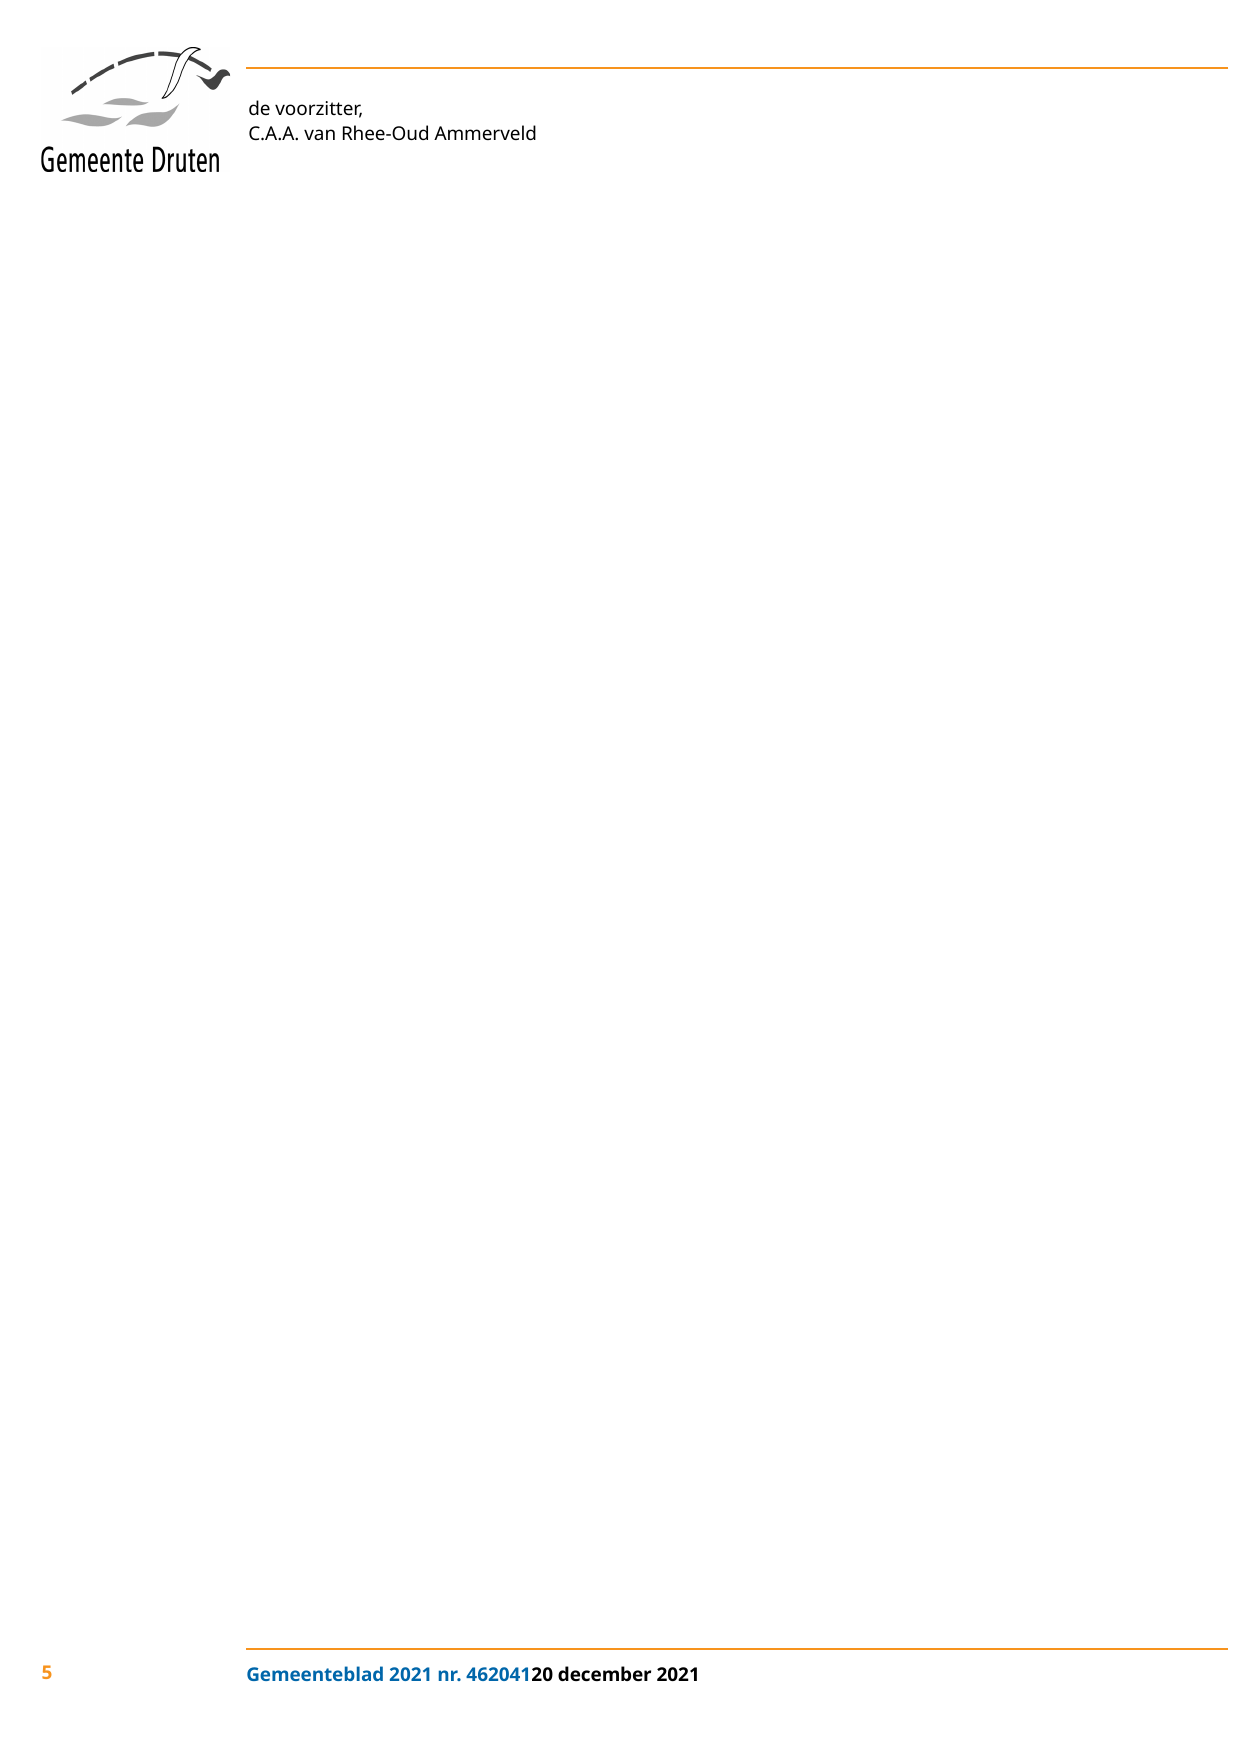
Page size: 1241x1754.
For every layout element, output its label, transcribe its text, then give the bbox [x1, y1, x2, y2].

picture [41, 47, 231, 172]
text C.A.A. van Rhee-Oud Ammerveld [248, 121, 1152, 146]
text de voorzitter, [248, 95, 1152, 121]
